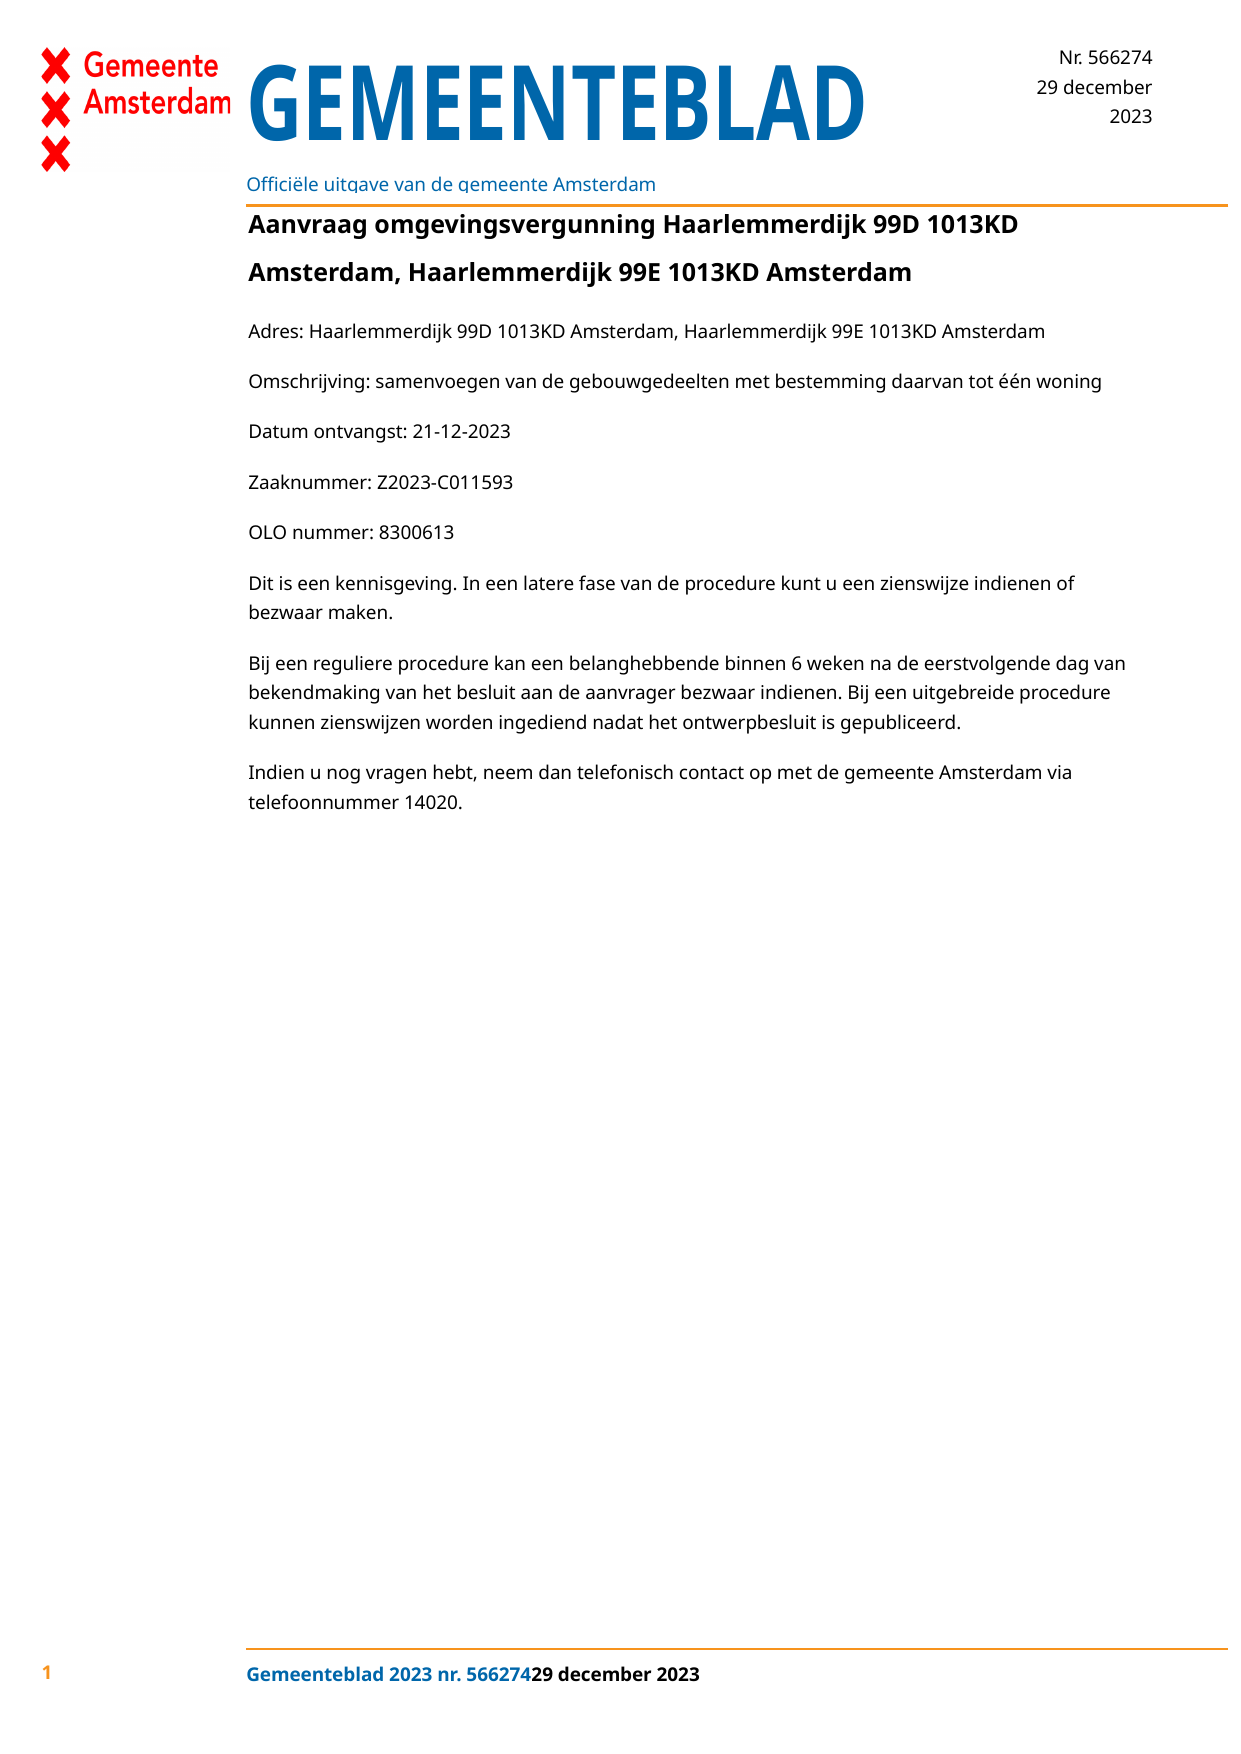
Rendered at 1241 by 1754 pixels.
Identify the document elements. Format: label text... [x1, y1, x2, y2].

text Bij een reguliere procedure kan een belanghebbende binnen 6 weken na de eerstvolgende dag van bekendmaking van het besluit aan de aanvrager bezwaar indienen. Bij een uitgebreide procedure kunnen zienswijzen worden ingediend nadat het ontwerpbesluit is gepubliceerd. [248, 650, 1152, 735]
text OLO nummer: 8300613 [248, 519, 1152, 545]
text Aanvraag omgevingsvergunning Haarlemmerdijk 99D 1013KD Amsterdam, Haarlemmerdijk 99E 1013KD Amsterdam [248, 207, 1152, 288]
picture [41, 47, 231, 172]
text Adres: Haarlemmerdijk 99D 1013KD Amsterdam, Haarlemmerdijk 99E 1013KD Amsterdam [248, 318, 1152, 344]
text Omschrijving: samenvoegen van de gebouwgedeelten met bestemming daarvan tot één woning [248, 368, 1152, 394]
text Datum ontvangst: 21-12-2023 [248, 419, 1152, 444]
text Indien u nog vragen hebt, neem dan telefonisch contact op met de gemeente Amsterdam via telefoonnummer 14020. [248, 759, 1152, 815]
text Dit is een kennisgeving. In een latere fase van de procedure kunt u een zienswijze indienen of bezwaar maken. [248, 570, 1152, 625]
text Zaaknummer: Z2023-C011593 [248, 469, 1152, 495]
